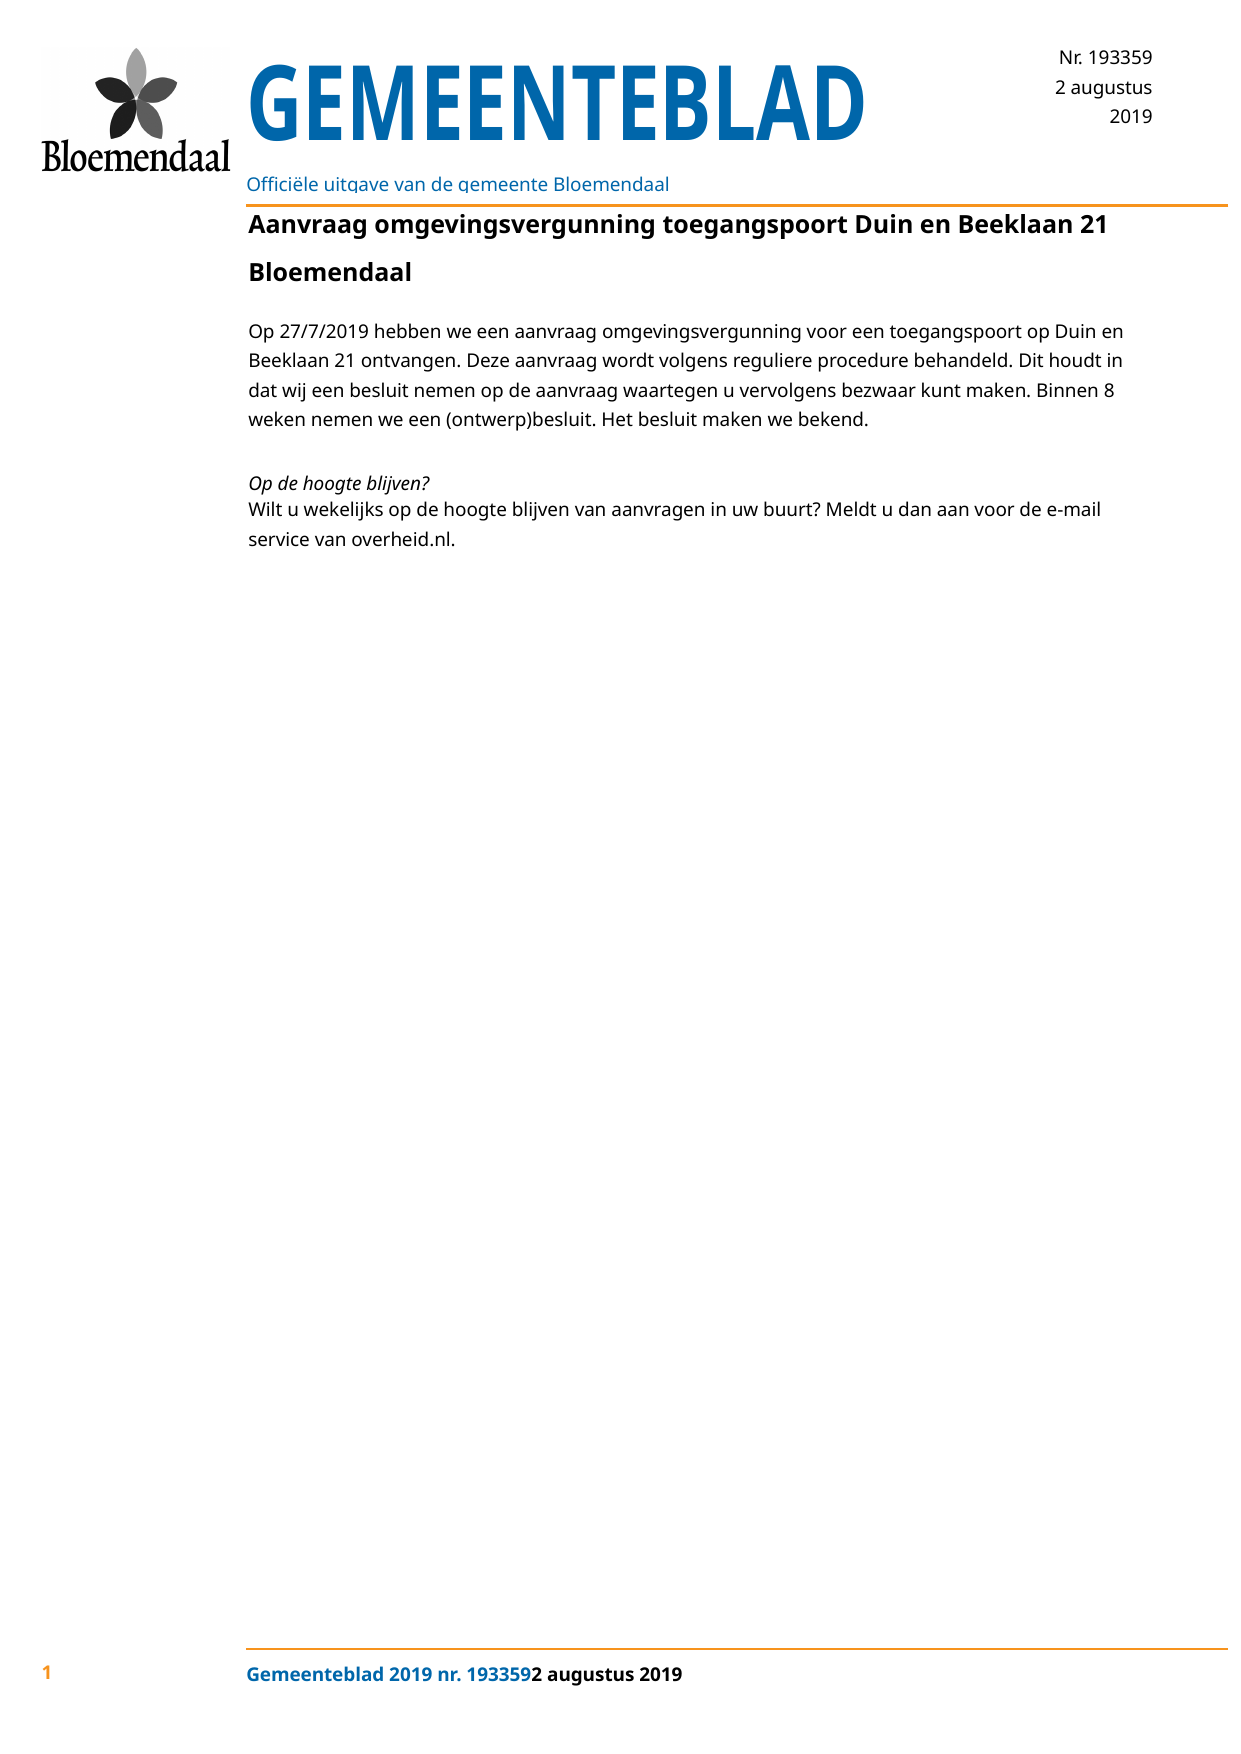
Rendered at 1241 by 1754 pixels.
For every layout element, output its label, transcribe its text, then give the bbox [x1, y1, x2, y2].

text Op de hoogte blijven? [248, 471, 1152, 496]
text Aanvraag omgevingsvergunning toegangspoort Duin en Beeklaan 21 Bloemendaal [248, 207, 1152, 288]
text Wilt u wekelijks op de hoogte blijven van aanvragen in uw buurt? Meldt u dan aan voor de e-mail service van overheid.nl. [248, 496, 1152, 552]
picture [41, 47, 231, 172]
text Op 27/7/2019 hebben we een aanvraag omgevingsvergunning voor een toegangspoort op Duin en Beeklaan 21 ontvangen. Deze aanvraag wordt volgens reguliere procedure behandeld. Dit houdt in dat wij een besluit nemen op de aanvraag waartegen u vervolgens bezwaar kunt maken. Binnen 8 weken nemen we een (ontwerp)besluit. Het besluit maken we bekend. [248, 318, 1152, 432]
